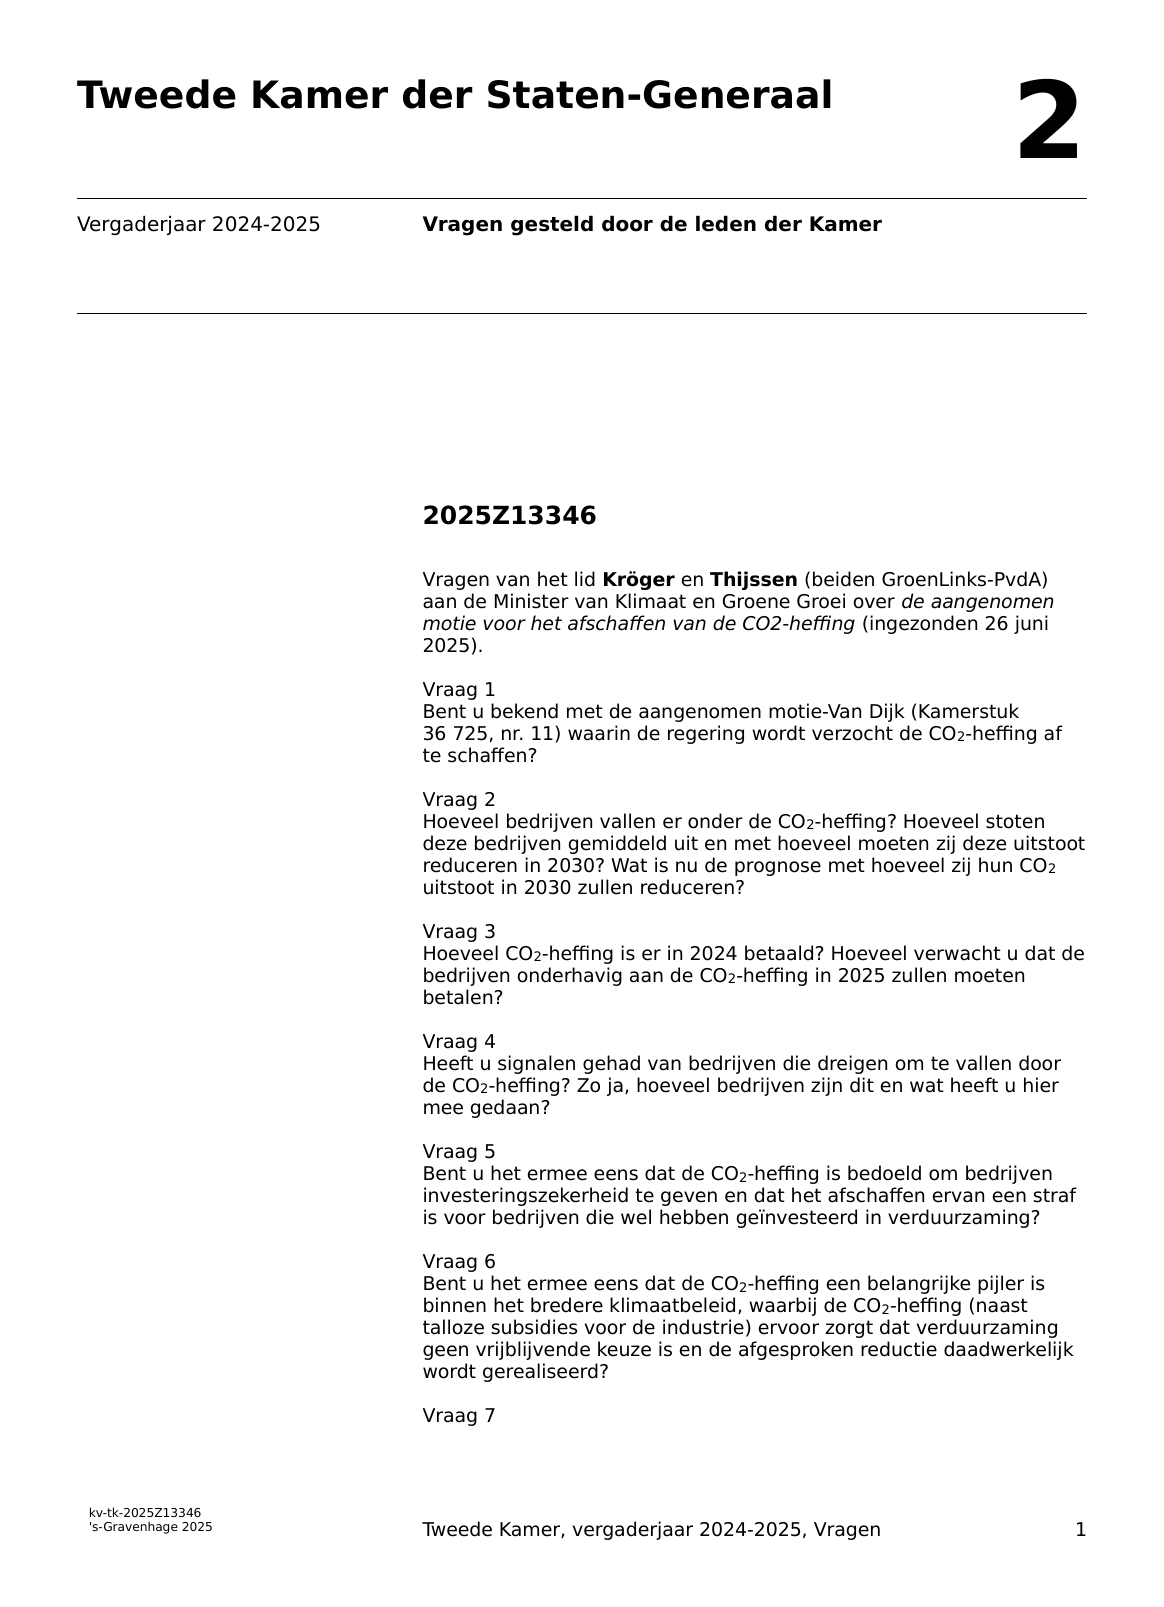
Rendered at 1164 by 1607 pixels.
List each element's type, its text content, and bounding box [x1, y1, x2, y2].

text Vraag 3 [422, 921, 1087, 943]
text Bent u het ermee eens dat de CO2-heffing is bedoeld om bedrijven investeringszekerheid te geven en dat het afschaffen ervan een straf is voor bedrijven die wel hebben geïnvesteerd in verduurzaming? [422, 1163, 1087, 1229]
text Vraag 1 [422, 679, 1087, 701]
text Hoeveel CO2-heffing is er in 2024 betaald? Hoeveel verwacht u dat de bedrijven onderhavig aan de CO2-heffing in 2025 zullen moeten betalen? [422, 943, 1087, 1009]
text Vraag 6 [422, 1251, 1087, 1273]
text kv-tk-2025Z13346 [88, 1506, 323, 1520]
text Bent u bekend met de aangenomen motie-Van Dijk (Kamerstuk 36 725, nr. 11) waarin de regering wordt verzocht de CO2-heffing af te schaffen? [422, 701, 1087, 767]
text 2025Z13346 [422, 501, 1087, 531]
text Vraag 2 [422, 789, 1087, 811]
text 's-Gravenhage 2025 [88, 1520, 323, 1534]
text Vraag 4 [422, 1031, 1087, 1053]
text Heeft u signalen gehad van bedrijven die dreigen om te vallen door de CO2-heffing? Zo ja, hoeveel bedrijven zijn dit en wat heeft u hier mee gedaan? [422, 1053, 1087, 1119]
table_header Tweede Kamer der Staten-Generaal [77, 59, 886, 198]
text Vraag 5 [422, 1141, 1087, 1163]
table_cell Vragen gesteld door de leden der Kamer [422, 199, 1087, 313]
table_cell Vergaderjaar 2024-2025 [77, 199, 422, 313]
text Vraag 7 [422, 1405, 1087, 1427]
table_header 2 [886, 59, 1087, 198]
text Bent u het ermee eens dat de CO2-heffing een belangrijke pijler is binnen het bredere klimaatbeleid, waarbij de CO2-heffing (naast talloze subsidies voor de industrie) ervoor zorgt dat verduurzaming geen vrijblijvende keuze is en de afgesproken reductie daadwerkelijk wordt gerealiseerd? [422, 1273, 1087, 1383]
text Hoeveel bedrijven vallen er onder de CO2-heffing? Hoeveel stoten deze bedrijven gemiddeld uit en met hoeveel moeten zij deze uitstoot reduceren in 2030? Wat is nu de prognose met hoeveel zij hun CO2 uitstoot in 2030 zullen reduceren? [422, 811, 1087, 899]
text Vragen van het lid Kröger en Thijssen (beiden GroenLinks-PvdA) aan de Minister van Klimaat en Groene Groei over de aangenomen motie voor het afschaffen van de CO2-heffing (ingezonden 26 juni 2025). [422, 569, 1087, 657]
